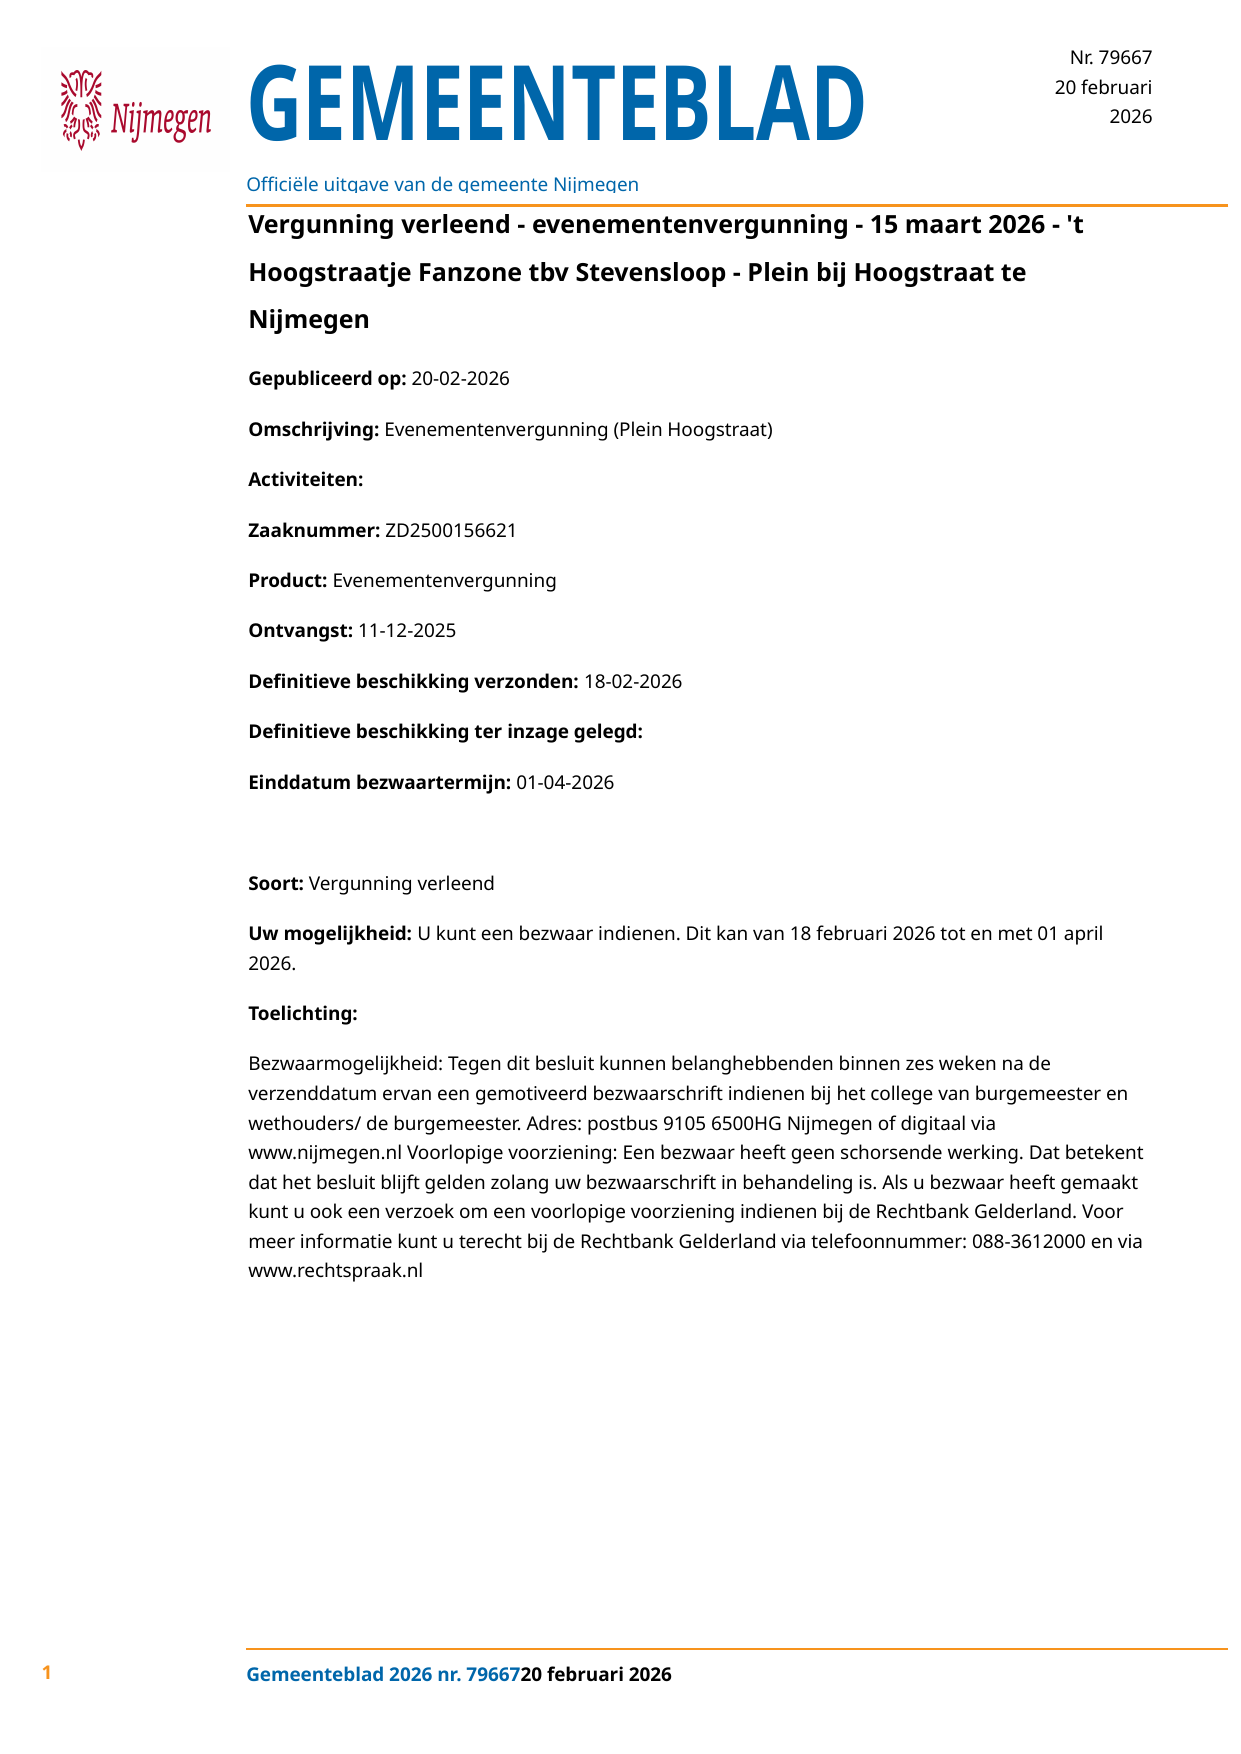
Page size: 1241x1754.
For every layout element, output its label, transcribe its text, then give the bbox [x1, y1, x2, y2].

text Vergunning verleend - evenementenvergunning - 15 maart 2026 - 't Hoogstraatje Fanzone tbv Stevensloop - Plein bij Hoogstraat te Nijmegen [248, 207, 1152, 336]
text Definitieve beschikking ter inzage gelegd: [248, 718, 1152, 744]
text Soort: Vergunning verleend [248, 870, 1152, 895]
text Einddatum bezwaartermijn: 01-04-2026 [248, 769, 1152, 794]
text Ontvangst: 11-12-2025 [248, 618, 1152, 643]
text Omschrijving: Evenementenvergunning (Plein Hoogstraat) [248, 416, 1152, 442]
text Uw mogelijkheid: U kunt een bezwaar indienen. Dit kan van 18 februari 2026 tot en met 01 april 2026. [248, 920, 1152, 975]
text Activiteiten: [248, 466, 1152, 492]
text Zaaknummer: ZD2500156621 [248, 517, 1152, 542]
text Definitieve beschikking verzonden: 18-02-2026 [248, 668, 1152, 694]
text Product: Evenementenvergunning [248, 567, 1152, 593]
text Toelichting: [248, 1000, 1152, 1026]
text Gepubliceerd op: 20-02-2026 [248, 366, 1152, 391]
picture [41, 47, 231, 172]
text Bezwaarmogelijkheid: Tegen dit besluit kunnen belanghebbenden binnen zes weken na de verzenddatum ervan een gemotiveerd bezwaarschrift indienen bij het college van burgemeester en wethouders/ de burgemeester. Adres: postbus 9105 6500HG Nijmegen of digitaal via www.nijmegen.nl Voorlopige voorziening: Een bezwaar heeft geen schorsende werking. Dat betekent dat het besluit blijft gelden zolang uw bezwaarschrift in behandeling is. Als u bezwaar heeft gemaakt kunt u ook een verzoek om een voorlopige voorziening indienen bij de Rechtbank Gelderland. Voor meer informatie kunt u terecht bij de Rechtbank Gelderland via telefoonnummer: 088-3612000 en via www.rechtspraak.nl [248, 1051, 1152, 1283]
